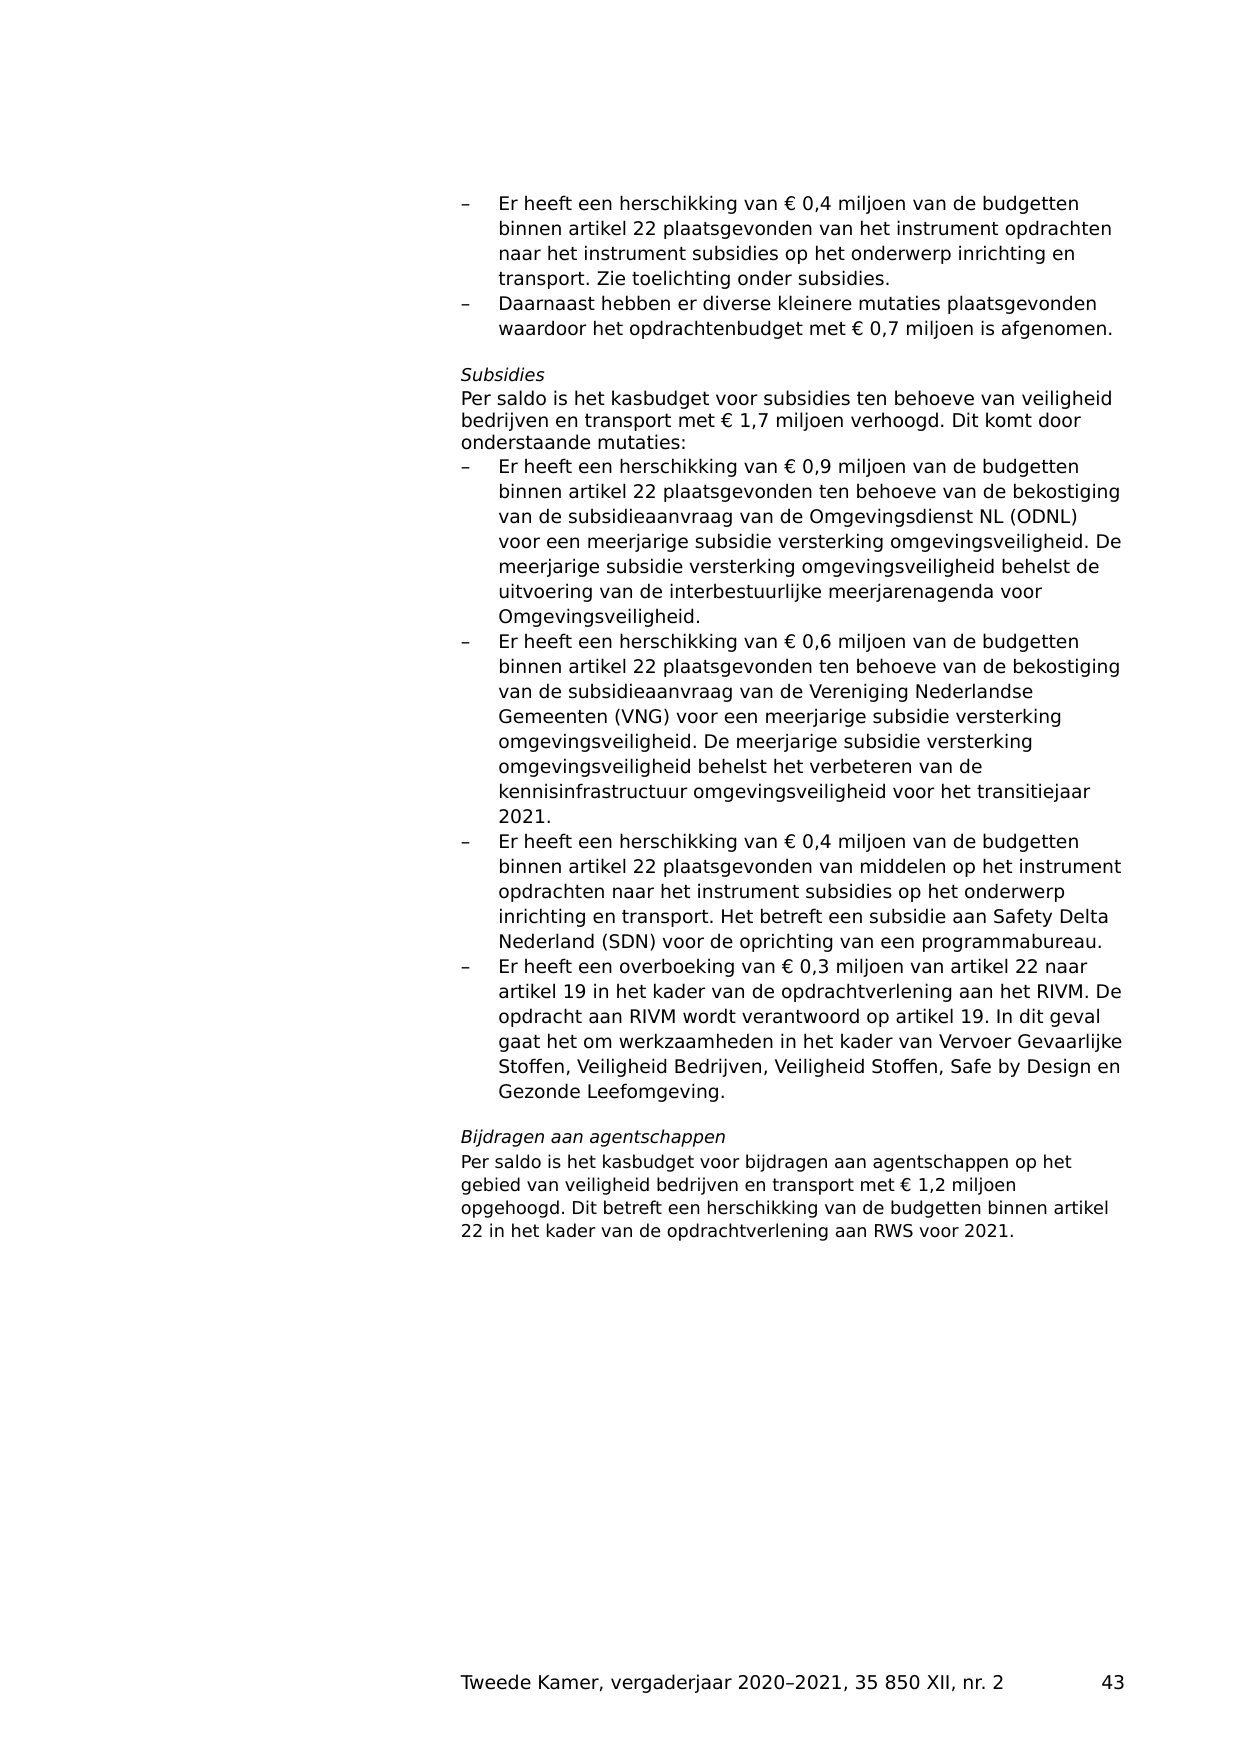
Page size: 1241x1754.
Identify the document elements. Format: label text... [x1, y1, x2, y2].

list Er heeft een herschikking van € 0,4 miljoen van de budgetten binnen artikel 22 plaatsgevonden van het instrument opdrachten naar het instrument subsidies op het onderwerp inrichting en transport. Zie toelichting onder subsidies. [461, 191, 1125, 291]
text Per saldo is het kasbudget voor subsidies ten behoeve van veiligheid bedrijven en transport met € 1,7 miljoen verhoogd. Dit komt door onderstaande mutaties: [461, 388, 1125, 454]
list Daarnaast hebben er diverse kleinere mutaties plaatsgevonden waardoor het opdrachtenbudget met € 0,7 miljoen is afgenomen. [461, 291, 1125, 341]
text Bijdragen aan agentschappen [461, 1126, 1125, 1148]
list Er heeft een herschikking van € 0,9 miljoen van de budgetten binnen artikel 22 plaatsgevonden ten behoeve van de bekostiging van de subsidieaanvraag van de Omgevingsdienst NL (ODNL) voor een meerjarige subsidie versterking omgevingsveiligheid. De meerjarige subsidie versterking omgevingsveiligheid behelst de uitvoering van de interbestuurlijke meerjarenagenda voor Omgevingsveiligheid. [461, 454, 1125, 629]
list Er heeft een overboeking van € 0,3 miljoen van artikel 22 naar artikel 19 in het kader van de opdrachtverlening aan het RIVM. De opdracht aan RIVM wordt verantwoord op artikel 19. In dit geval gaat het om werkzaamheden in het kader van Vervoer Gevaarlijke Stoffen, Veiligheid Bedrijven, Veiligheid Stoffen, Safe by Design en Gezonde Leefomgeving. [461, 954, 1125, 1104]
text Subsidies [461, 363, 1125, 386]
list Er heeft een herschikking van € 0,6 miljoen van de budgetten binnen artikel 22 plaatsgevonden ten behoeve van de bekostiging van de subsidieaanvraag van de Vereniging Nederlandse Gemeenten (VNG) voor een meerjarige subsidie versterking omgevingsveiligheid. De meerjarige subsidie versterking omgevingsveiligheid behelst het verbeteren van de kennisinfrastructuur omgevingsveiligheid voor het transitiejaar 2021. [461, 629, 1125, 829]
text Per saldo is het kasbudget voor bijdragen aan agentschappen op het gebied van veiligheid bedrijven en transport met € 1,2 miljoen opgehoogd. Dit betreft een herschikking van de budgetten binnen artikel 22 in het kader van de opdrachtverlening aan RWS voor 2021. [461, 1151, 1125, 1242]
list Er heeft een herschikking van € 0,4 miljoen van de budgetten binnen artikel 22 plaatsgevonden van middelen op het instrument opdrachten naar het instrument subsidies op het onderwerp inrichting en transport. Het betreft een subsidie aan Safety Delta Nederland (SDN) voor de oprichting van een programmabureau. [461, 829, 1125, 954]
